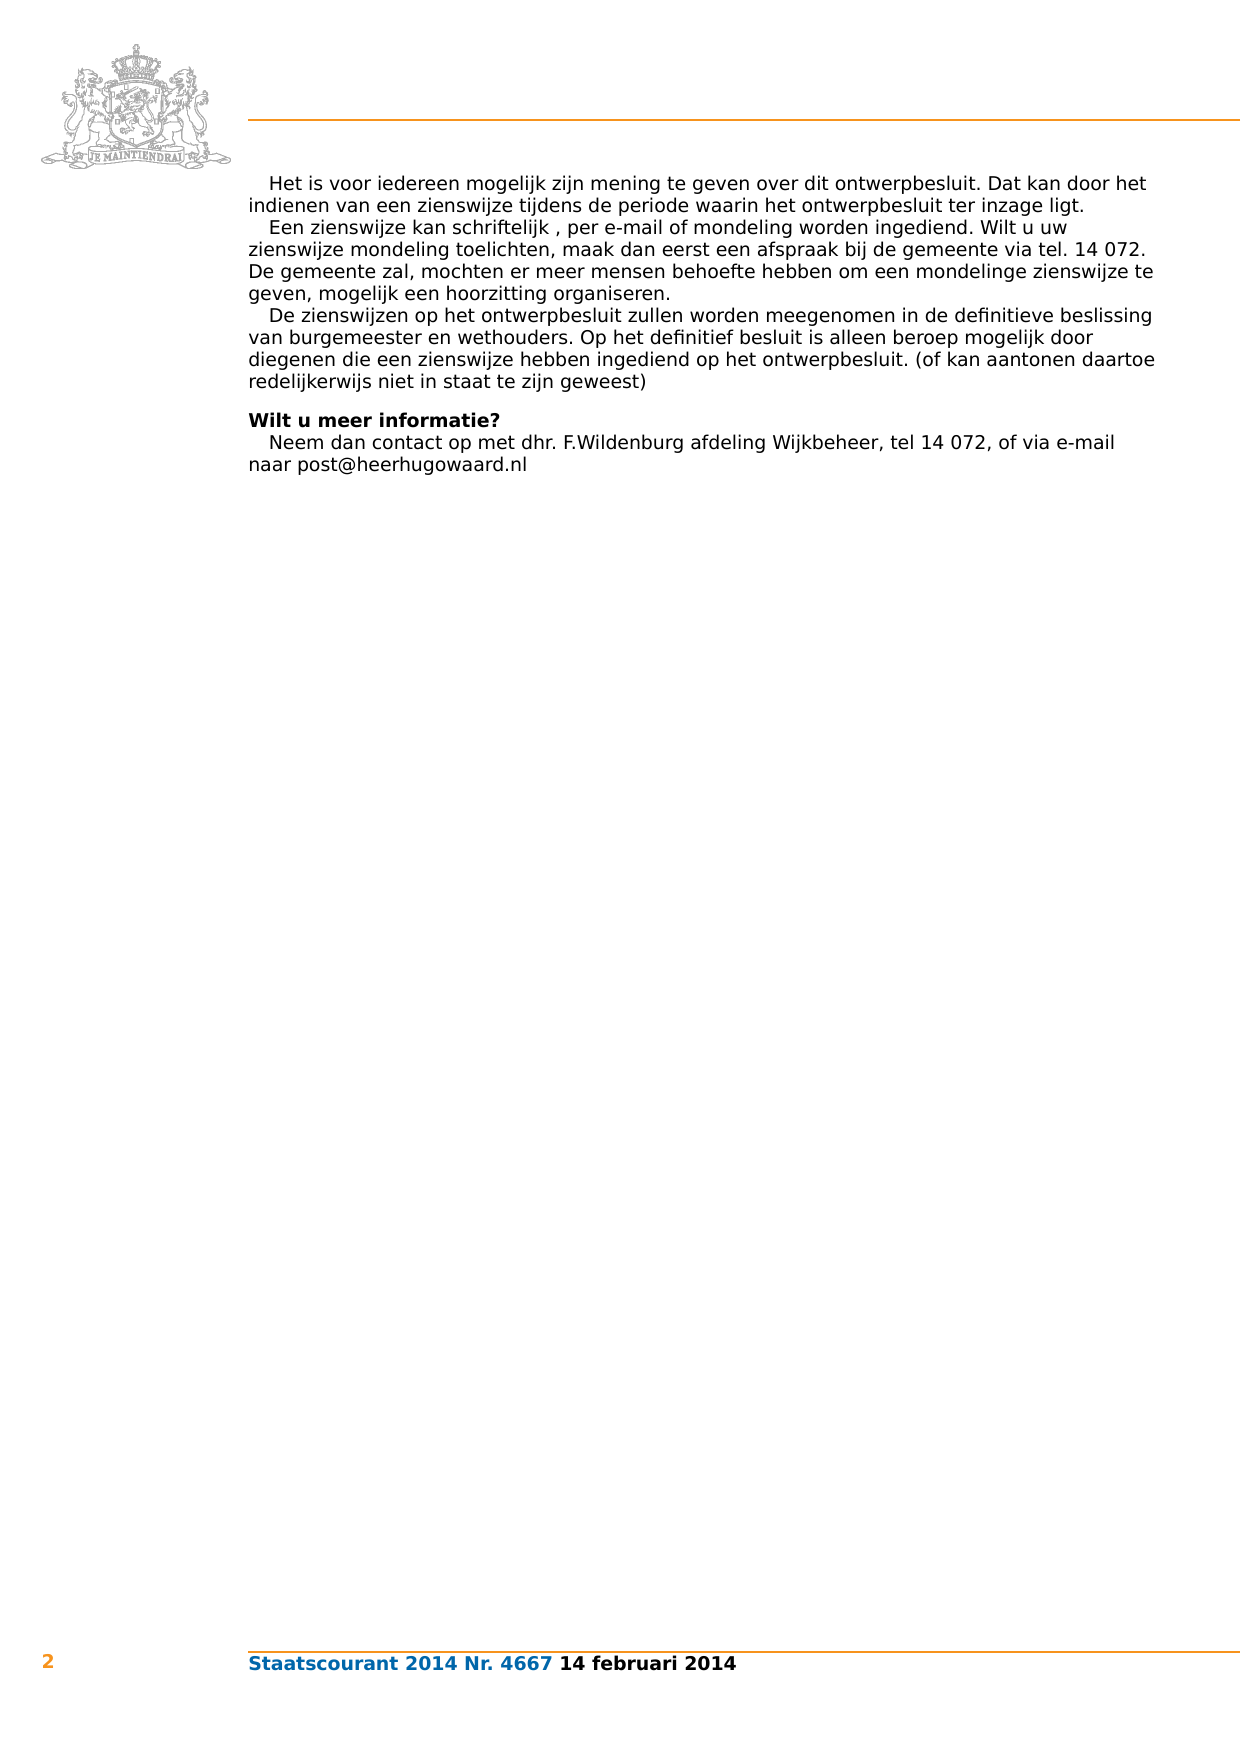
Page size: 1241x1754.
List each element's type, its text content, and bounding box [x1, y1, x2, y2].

subtitle Wilt u meer informatie? [248, 410, 1163, 432]
text Het is voor iedereen mogelijk zijn mening te geven over dit ontwerpbesluit. Dat kan door het indienen van een zienswijze tijdens de periode waarin het ontwerpbesluit ter inzage ligt. [248, 173, 1163, 217]
picture [41, 44, 231, 169]
text Een zienswijze kan schriftelijk , per e-mail of mondeling worden ingediend. Wilt u uw zienswijze mondeling toelichten, maak dan eerst een afspraak bij de gemeente via tel. 14 072. De gemeente zal, mochten er meer mensen behoefte hebben om een mondelinge zienswijze te geven, mogelijk een hoorzitting organiseren. [248, 217, 1163, 305]
text De zienswijzen op het ontwerpbesluit zullen worden meegenomen in de definitieve beslissing van burgemeester en wethouders. Op het definitief besluit is alleen beroep mogelijk door diegenen die een zienswijze hebben ingediend op het ontwerpbesluit. (of kan aantonen daartoe redelijkerwijs niet in staat te zijn geweest) [248, 305, 1163, 393]
text Neem dan contact op met dhr. F.Wildenburg afdeling Wijkbeheer, tel 14 072, of via e-mail naar post@heerhugowaard.nl [248, 432, 1163, 476]
